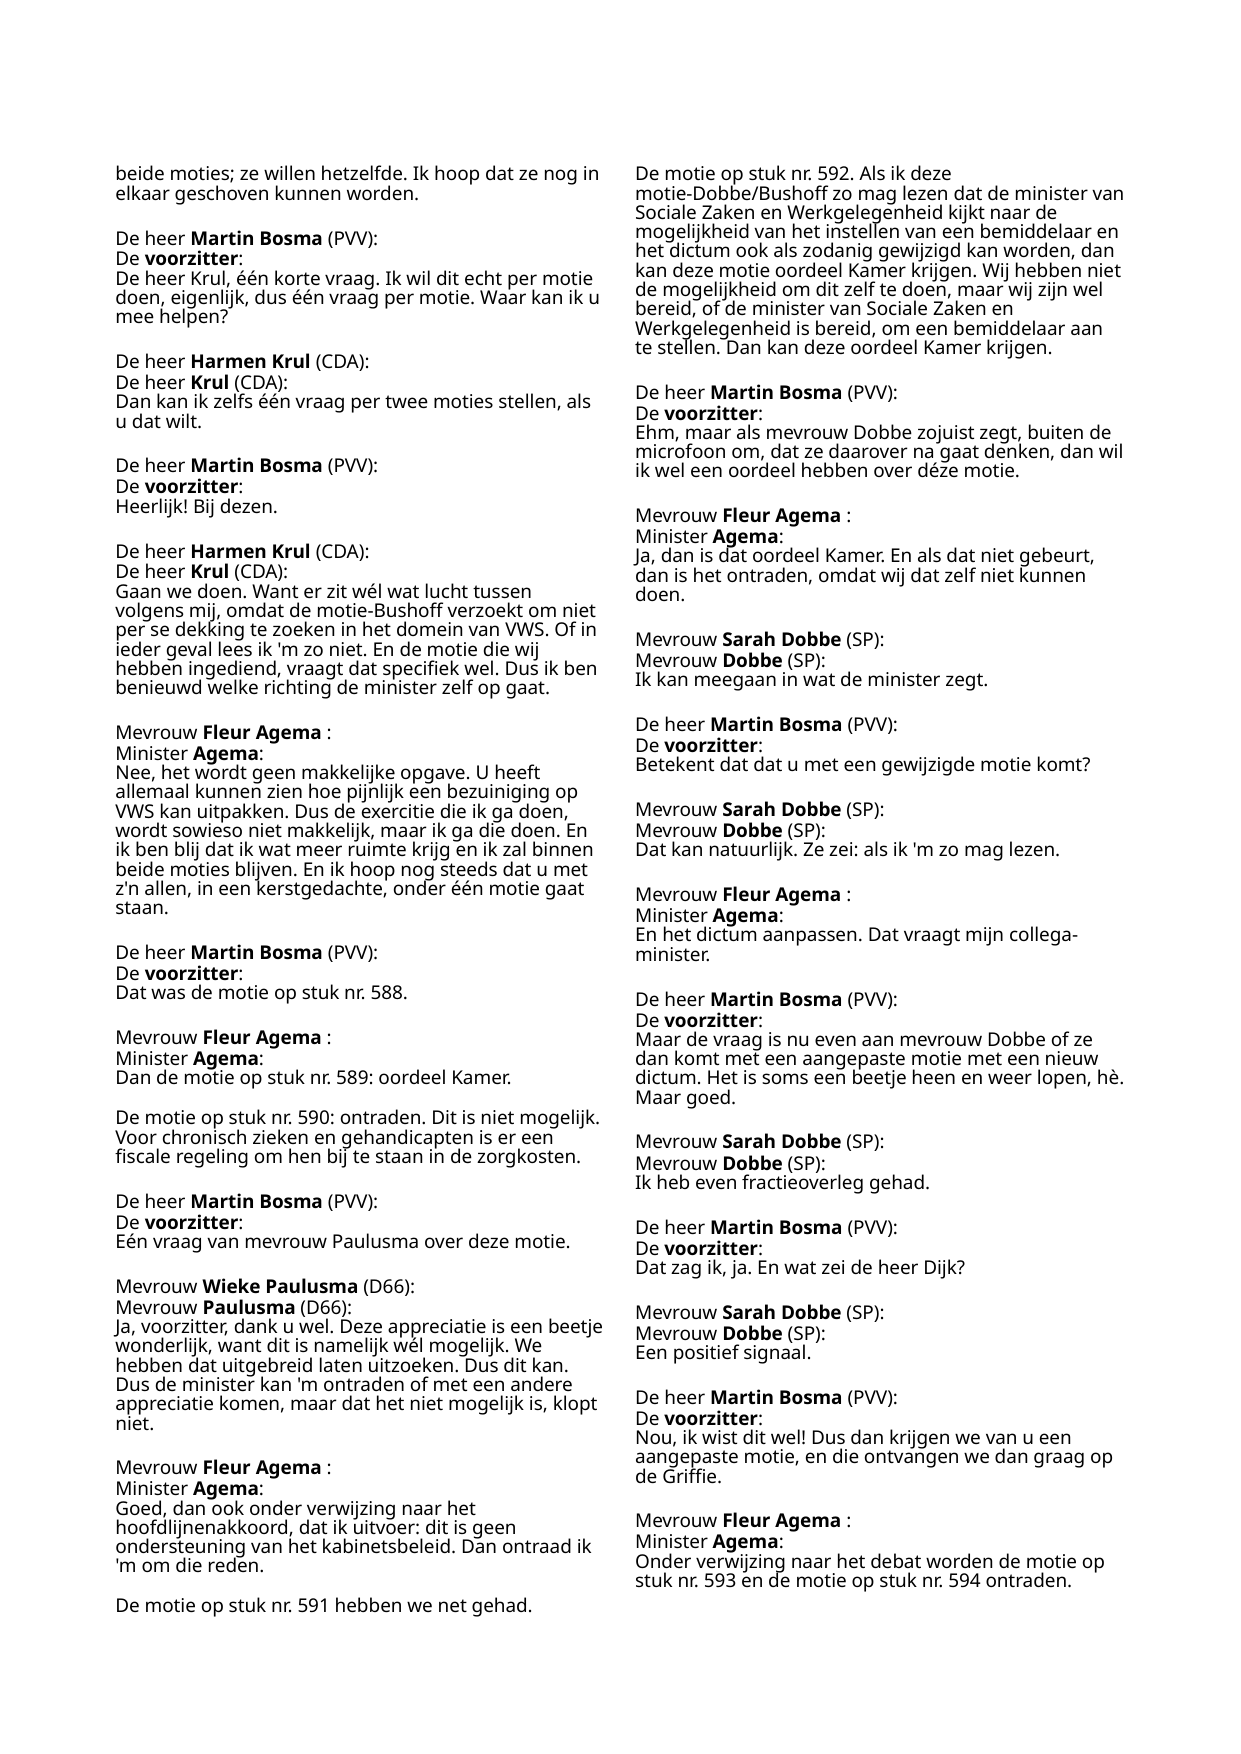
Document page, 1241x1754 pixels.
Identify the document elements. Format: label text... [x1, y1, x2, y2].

text De motie op stuk nr. 592. Als ik deze motie-Dobbe/Bushoff zo mag lezen dat de minister van Sociale Zaken en Werkgelegenheid kijkt naar de mogelijkheid van het instellen van een bemiddelaar en het dictum ook als zodanig gewijzigd kan worden, dan kan deze motie oordeel Kamer krijgen. Wij hebben niet de mogelijkheid om dit zelf te doen, maar wij zijn wel bereid, of de minister van Sociale Zaken en Werkgelegenheid is bereid, om een bemiddelaar aan te stellen. Dan kan deze oordeel Kamer krijgen. [635, 165, 1125, 358]
text Goed, dan ook onder verwijzing naar het hoofdlijnenakkoord, dat ik uitvoer: dit is geen ondersteuning van het kabinetsbeleid. Dan ontraad ik 'm om die reden. [115, 1499, 605, 1577]
text Dan de motie op stuk nr. 589: oordeel Kamer. [115, 1069, 605, 1089]
text Nee, het wordt geen makkelijke opgave. U heeft allemaal kunnen zien hoe pijnlijk een bezuiniging op VWS kan uitpakken. Dus de exercitie die ik ga doen, wordt sowieso niet makkelijk, maar ik ga die doen. En ik ben blij dat ik wat meer ruimte krijg en ik zal binnen beide moties blijven. En ik hoop nog steeds dat u met z'n allen, in een kerstgedachte, onder één motie gaat staan. [115, 764, 605, 918]
text De voorzitter: [635, 404, 1125, 424]
text Mevrouw Fleur Agema : [635, 1508, 1125, 1533]
text De heer Harmen Krul (CDA): [115, 348, 605, 374]
text De voorzitter: [635, 737, 1125, 756]
text De heer Martin Bosma (PVV): [115, 939, 605, 965]
text Eén vraag van mevrouw Paulusma over deze motie. [115, 1233, 605, 1252]
text Mevrouw Sarah Dobbe (SP): [635, 796, 1125, 822]
text Mevrouw Fleur Agema : [115, 719, 605, 745]
text Minister Agema: [115, 745, 605, 764]
text De voorzitter: [635, 1012, 1125, 1031]
text De voorzitter: [115, 1214, 605, 1233]
text Mevrouw Dobbe (SP): [635, 1325, 1125, 1344]
text Dat zag ik, ja. En wat zei de heer Dijk? [635, 1259, 1125, 1278]
text Ik kan meegaan in wat de minister zegt. [635, 671, 1125, 690]
text De motie op stuk nr. 590: ontraden. Dit is niet mogelijk. Voor chronisch zieken en gehandicapten is er een fiscale regeling om hen bij te staan in de zorgkosten. [115, 1109, 605, 1167]
text Een positief signaal. [635, 1344, 1125, 1363]
text De heer Martin Bosma (PVV): [635, 986, 1125, 1012]
text De heer Martin Bosma (PVV): [635, 711, 1125, 737]
text Mevrouw Sarah Dobbe (SP): [635, 1129, 1125, 1154]
text Ja, voorzitter, dank u wel. Deze appreciatie is een beetje wonderlijk, want dit is namelijk wél mogelijk. We hebben dat uitgebreid laten uitzoeken. Dus dit kan. Dus de minister kan 'm ontraden of met een andere appreciatie komen, maar dat het niet mogelijk is, klopt niet. [115, 1318, 605, 1434]
text Mevrouw Wieke Paulusma (D66): [115, 1273, 605, 1299]
text De voorzitter: [115, 250, 605, 270]
text Mevrouw Paulusma (D66): [115, 1299, 605, 1318]
text De voorzitter: [635, 1239, 1125, 1259]
text Mevrouw Dobbe (SP): [635, 652, 1125, 671]
text De heer Harmen Krul (CDA): [115, 538, 605, 563]
text Mevrouw Fleur Agema : [115, 1024, 605, 1050]
text Ehm, maar als mevrouw Dobbe zojuist zegt, buiten de microfoon om, dat ze daarover na gaat denken, dan wil ik wel een oordeel hebben over déze motie. [635, 424, 1125, 482]
text De voorzitter: [115, 965, 605, 984]
text De voorzitter: [115, 478, 605, 498]
text Minister Agema: [635, 528, 1125, 547]
text Mevrouw Sarah Dobbe (SP): [635, 626, 1125, 652]
text Mevrouw Dobbe (SP): [635, 1154, 1125, 1174]
text Mevrouw Fleur Agema : [635, 881, 1125, 907]
text De heer Martin Bosma (PVV): [115, 1188, 605, 1214]
text De motie op stuk nr. 591 hebben we net gehad. [115, 1597, 605, 1617]
text Mevrouw Dobbe (SP): [635, 822, 1125, 841]
text Heerlijk! Bij dezen. [115, 498, 605, 517]
text Dat was de motie op stuk nr. 588. [115, 984, 605, 1003]
text De heer Krul (CDA): [115, 563, 605, 583]
text De heer Martin Bosma (PVV): [635, 379, 1125, 404]
text Mevrouw Fleur Agema : [115, 1454, 605, 1480]
text Betekent dat dat u met een gewijzigde motie komt? [635, 756, 1125, 776]
text Minister Agema: [635, 907, 1125, 926]
text De voorzitter: [635, 1410, 1125, 1429]
text Minister Agema: [115, 1050, 605, 1069]
text Ja, dan is dat oordeel Kamer. En als dat niet gebeurt, dan is het ontraden, omdat wij dat zelf niet kunnen doen. [635, 547, 1125, 605]
text Minister Agema: [115, 1480, 605, 1499]
text Ik heb even fractieoverleg gehad. [635, 1174, 1125, 1193]
text Mevrouw Fleur Agema : [635, 502, 1125, 528]
text Onder verwijzing naar het debat worden de motie op stuk nr. 593 en de motie op stuk nr. 594 ontraden. [635, 1553, 1125, 1591]
text De heer Martin Bosma (PVV): [115, 453, 605, 478]
text beide moties; ze willen hetzelfde. Ik hoop dat ze nog in elkaar geschoven kunnen worden. [115, 165, 605, 204]
text En het dictum aanpassen. Dat vraagt mijn collega-minister. [635, 926, 1125, 965]
text Minister Agema: [635, 1533, 1125, 1553]
text De heer Krul, één korte vraag. Ik wil dit echt per motie doen, eigenlijk, dus één vraag per motie. Waar kan ik u mee helpen? [115, 270, 605, 327]
text De heer Martin Bosma (PVV): [635, 1214, 1125, 1239]
text De heer Krul (CDA): [115, 374, 605, 393]
text Gaan we doen. Want er zit wél wat lucht tussen volgens mij, omdat de motie-Bushoff verzoekt om niet per se dekking te zoeken in het domein van VWS. Of in ieder geval lees ik 'm zo niet. En de motie die wij hebben ingediend, vraagt dat specifiek wel. Dus ik ben benieuwd welke richting de minister zelf op gaat. [115, 583, 605, 698]
text Maar de vraag is nu even aan mevrouw Dobbe of ze dan komt met een aangepaste motie met een nieuw dictum. Het is soms een beetje heen en weer lopen, hè. Maar goed. [635, 1031, 1125, 1108]
text Nou, ik wist dit wel! Dus dan krijgen we van u een aangepaste motie, en die ontvangen we dan graag op de Griffie. [635, 1429, 1125, 1487]
text De heer Martin Bosma (PVV): [635, 1384, 1125, 1410]
text Dan kan ik zelfs één vraag per twee moties stellen, als u dat wilt. [115, 393, 605, 432]
text Mevrouw Sarah Dobbe (SP): [635, 1299, 1125, 1325]
text De heer Martin Bosma (PVV): [115, 225, 605, 250]
text Dat kan natuurlijk. Ze zei: als ik 'm zo mag lezen. [635, 841, 1125, 861]
